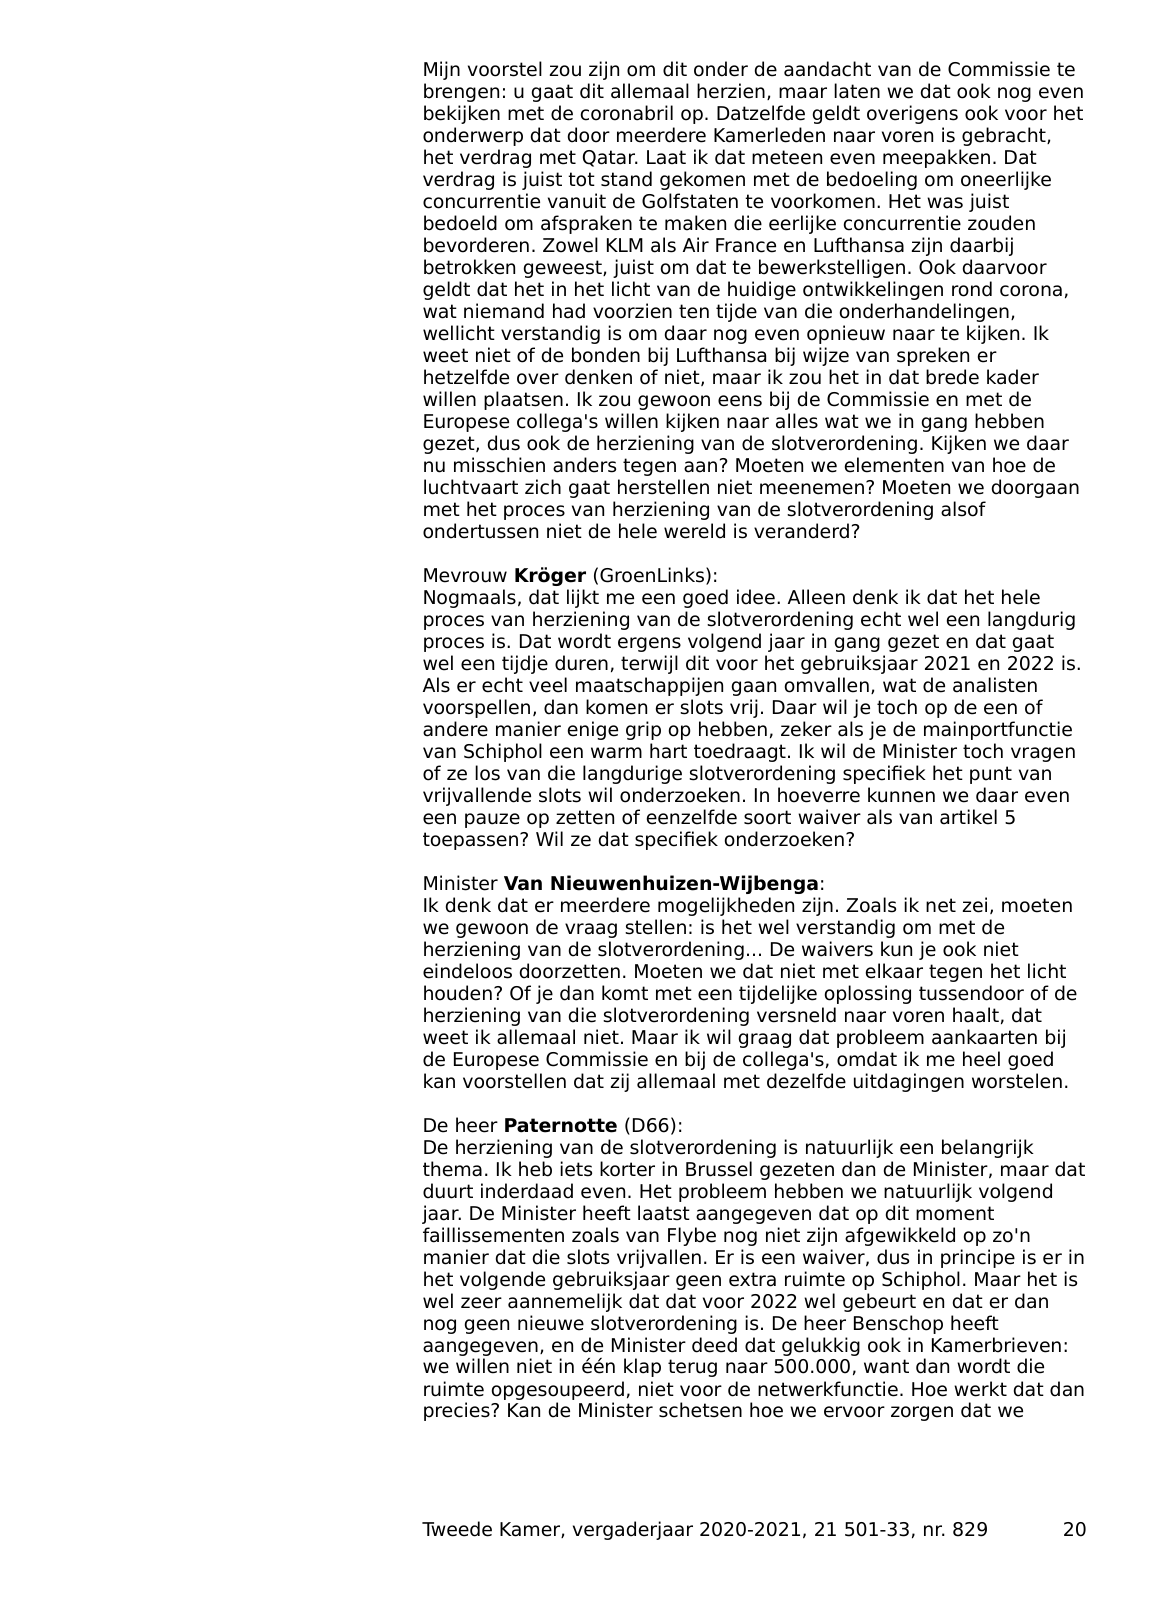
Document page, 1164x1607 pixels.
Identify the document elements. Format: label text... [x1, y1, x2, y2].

text Nogmaals, dat lijkt me een goed idee. Alleen denk ik dat het hele proces van herziening van de slotverordening echt wel een langdurig proces is. Dat wordt ergens volgend jaar in gang gezet en dat gaat wel een tijdje duren, terwijl dit voor het gebruiksjaar 2021 en 2022 is. Als er echt veel maatschappijen gaan omvallen, wat de analisten voorspellen, dan komen er slots vrij. Daar wil je toch op de een of andere manier enige grip op hebben, zeker als je de mainportfunctie van Schiphol een warm hart toedraagt. Ik wil de Minister toch vragen of ze los van die langdurige slotverordening specifiek het punt van vrijvallende slots wil onderzoeken. In hoeverre kunnen we daar even een pauze op zetten of eenzelfde soort waiver als van artikel 5 toepassen? Wil ze dat specifiek onderzoeken? [422, 587, 1087, 851]
text Ik denk dat er meerdere mogelijkheden zijn. Zoals ik net zei, moeten we gewoon de vraag stellen: is het wel verstandig om met de herziening van de slotverordening... De waivers kun je ook niet eindeloos doorzetten. Moeten we dat niet met elkaar tegen het licht houden? Of je dan komt met een tijdelijke oplossing tussendoor of de herziening van die slotverordening versneld naar voren haalt, dat weet ik allemaal niet. Maar ik wil graag dat probleem aankaarten bij de Europese Commissie en bij de collega's, omdat ik me heel goed kan voorstellen dat zij allemaal met dezelfde uitdagingen worstelen. [422, 895, 1087, 1092]
text Mijn voorstel zou zijn om dit onder de aandacht van de Commissie te brengen: u gaat dit allemaal herzien, maar laten we dat ook nog even bekijken met de coronabril op. Datzelfde geldt overigens ook voor het onderwerp dat door meerdere Kamerleden naar voren is gebracht, het verdrag met Qatar. Laat ik dat meteen even meepakken. Dat verdrag is juist tot stand gekomen met de bedoeling om oneerlijke concurrentie vanuit de Golfstaten te voorkomen. Het was juist bedoeld om afspraken te maken die eerlijke concurrentie zouden bevorderen. Zowel KLM als Air France en Lufthansa zijn daarbij betrokken geweest, juist om dat te bewerkstelligen. Ook daarvoor geldt dat het in het licht van de huidige ontwikkelingen rond corona, wat niemand had voorzien ten tijde van die onderhandelingen, wellicht verstandig is om daar nog even opnieuw naar te kijken. Ik weet niet of de bonden bij Lufthansa bij wijze van spreken er hetzelfde over denken of niet, maar ik zou het in dat brede kader willen plaatsen. Ik zou gewoon eens bij de Commissie en met de Europese collega's willen kijken naar alles wat we in gang hebben gezet, dus ook de herziening van de slotverordening. Kijken we daar nu misschien anders tegen aan? Moeten we elementen van hoe de luchtvaart zich gaat herstellen niet meenemen? Moeten we doorgaan met het proces van herziening van de slotverordening alsof ondertussen niet de hele wereld is veranderd? [422, 59, 1087, 543]
text Mevrouw Kröger (GroenLinks): [422, 565, 1087, 587]
text De herziening van de slotverordening is natuurlijk een belangrijk thema. Ik heb iets korter in Brussel gezeten dan de Minister, maar dat duurt inderdaad even. Het probleem hebben we natuurlijk volgend jaar. De Minister heeft laatst aangegeven dat op dit moment faillissementen zoals van Flybe nog niet zijn afgewikkeld op zo'n manier dat die slots vrijvallen. Er is een waiver, dus in principe is er in het volgende gebruiksjaar geen extra ruimte op Schiphol. Maar het is wel zeer aannemelijk dat dat voor 2022 wel gebeurt en dat er dan nog geen nieuwe slotverordening is. De heer Benschop heeft aangegeven, en de Minister deed dat gelukkig ook in Kamerbrieven: we willen niet in één klap terug naar 500.000, want dan wordt die ruimte opgesoupeerd, niet voor de netwerkfunctie. Hoe werkt dat dan precies? Kan de Minister schetsen hoe we ervoor zorgen dat we [422, 1137, 1087, 1422]
text De heer Paternotte (D66): [422, 1115, 1087, 1137]
text Minister Van Nieuwenhuizen-Wijbenga: [422, 873, 1087, 895]
